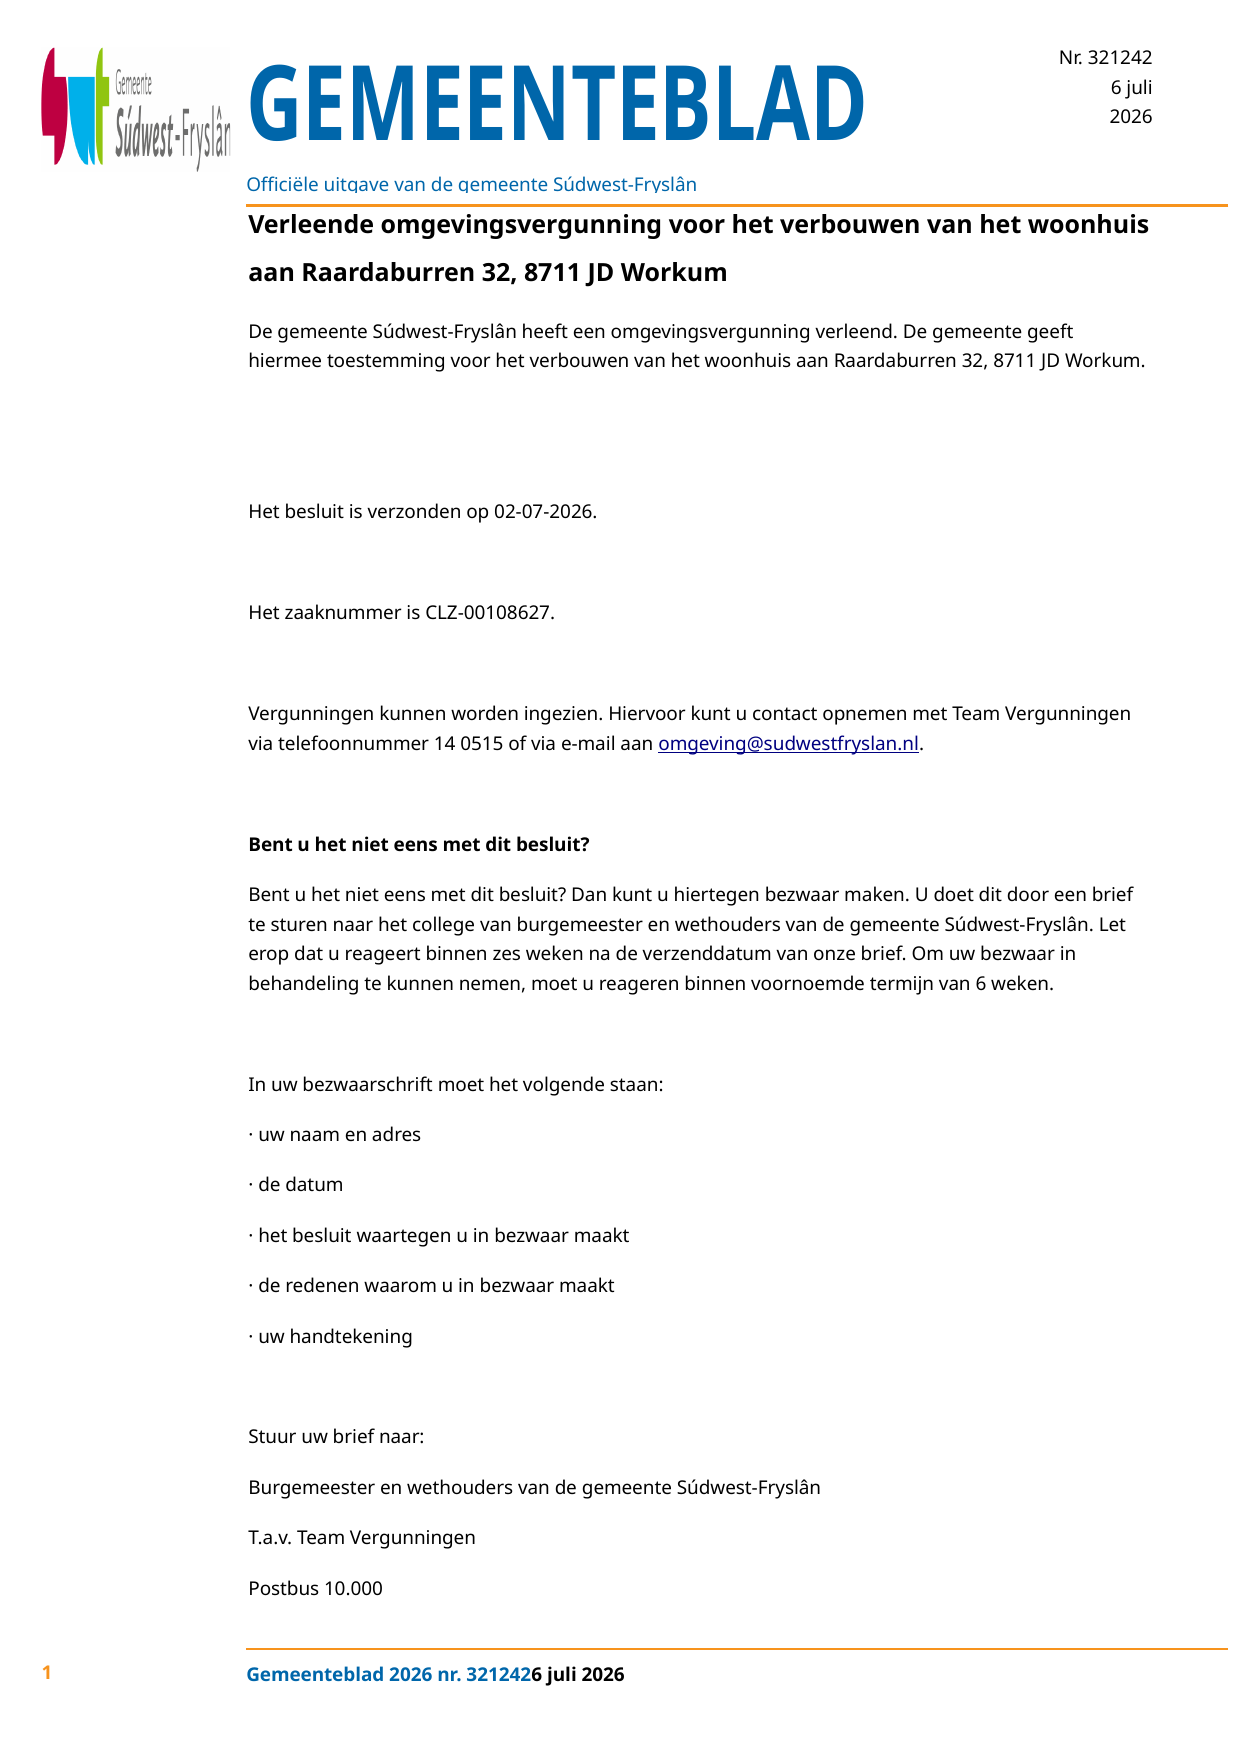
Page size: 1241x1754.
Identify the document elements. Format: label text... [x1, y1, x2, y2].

text · uw naam en adres [248, 1121, 1152, 1147]
text Bent u het niet eens met dit besluit? [248, 831, 1152, 857]
text Bent u het niet eens met dit besluit? Dan kunt u hiertegen bezwaar maken. U doet dit door een brief te sturen naar het college van burgemeester en wethouders van de gemeente Súdwest-Fryslân. Let erop dat u reageert binnen zes weken na de verzenddatum van onze brief. Om uw bezwaar in behandeling te kunnen nemen, moet u reageren binnen voornoemde termijn van 6 weken. [248, 881, 1152, 996]
text Postbus 10.000 [248, 1575, 1152, 1601]
text Burgemeester en wethouders van de gemeente Súdwest-Fryslân [248, 1474, 1152, 1500]
text · de datum [248, 1172, 1152, 1197]
text T.a.v. Team Vergunningen [248, 1524, 1152, 1550]
text Vergunningen kunnen worden ingezien. Hiervoor kunt u contact opnemen met Team Vergunningen via telefoonnummer 14 0515 of via e-mail aan omgeving@sudwestfryslan.nl. [248, 700, 1152, 756]
text Het zaaknummer is CLZ-00108627. [248, 599, 1152, 625]
text Stuur uw brief naar: [248, 1424, 1152, 1449]
text · uw handtekening [248, 1323, 1152, 1349]
text · de redenen waarom u in bezwaar maakt [248, 1272, 1152, 1298]
text Het besluit is verzonden op 02-07-2026. [248, 499, 1152, 524]
text · het besluit waartegen u in bezwaar maakt [248, 1222, 1152, 1248]
text In uw bezwaarschrift moet het volgende staan: [248, 1071, 1152, 1097]
text Verleende omgevingsvergunning voor het verbouwen van het woonhuis aan Raardaburren 32, 8711 JD Workum [248, 207, 1152, 288]
text De gemeente Súdwest-Fryslân heeft een omgevingsvergunning verleend. De gemeente geeft hiermee toestemming voor het verbouwen van het woonhuis aan Raardaburren 32, 8711 JD Workum. [248, 318, 1152, 373]
picture [41, 47, 231, 172]
